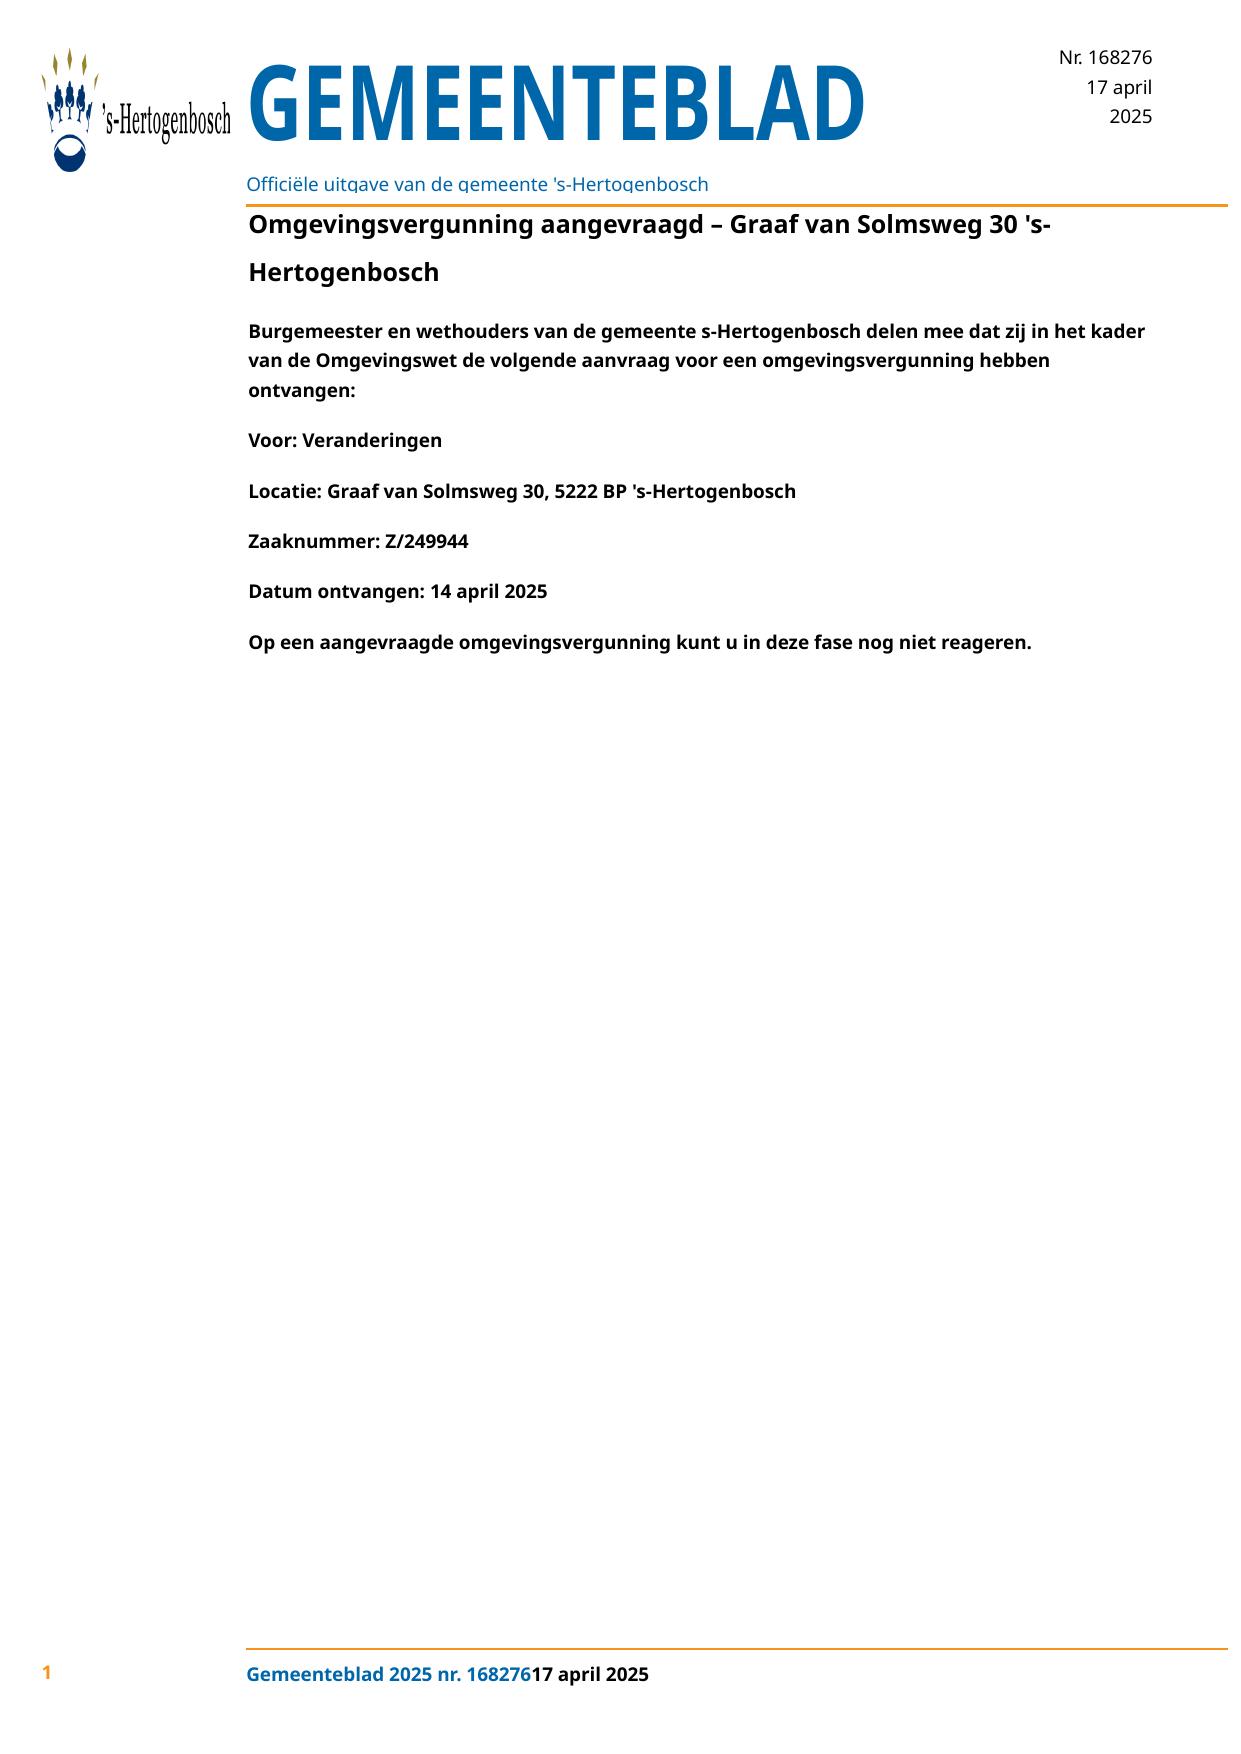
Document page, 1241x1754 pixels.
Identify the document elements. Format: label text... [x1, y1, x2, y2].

text Omgevingsvergunning aangevraagd – Graaf van Solmsweg 30 's-Hertogenbosch [248, 207, 1152, 288]
text Op een aangevraagde omgevingsvergunning kunt u in deze fase nog niet reageren. [248, 629, 1152, 655]
text Voor: Veranderingen [248, 427, 1152, 453]
picture [41, 47, 231, 172]
text Locatie: Graaf van Solmsweg 30, 5222 BP 's-Hertogenbosch [248, 478, 1152, 504]
text Zaaknummer: Z/249944 [248, 528, 1152, 554]
text Burgemeester en wethouders van de gemeente s-Hertogenbosch delen mee dat zij in het kader van de Omgevingswet de volgende aanvraag voor een omgevingsvergunning hebben ontvangen: [248, 318, 1152, 403]
text Datum ontvangen: 14 april 2025 [248, 579, 1152, 604]
